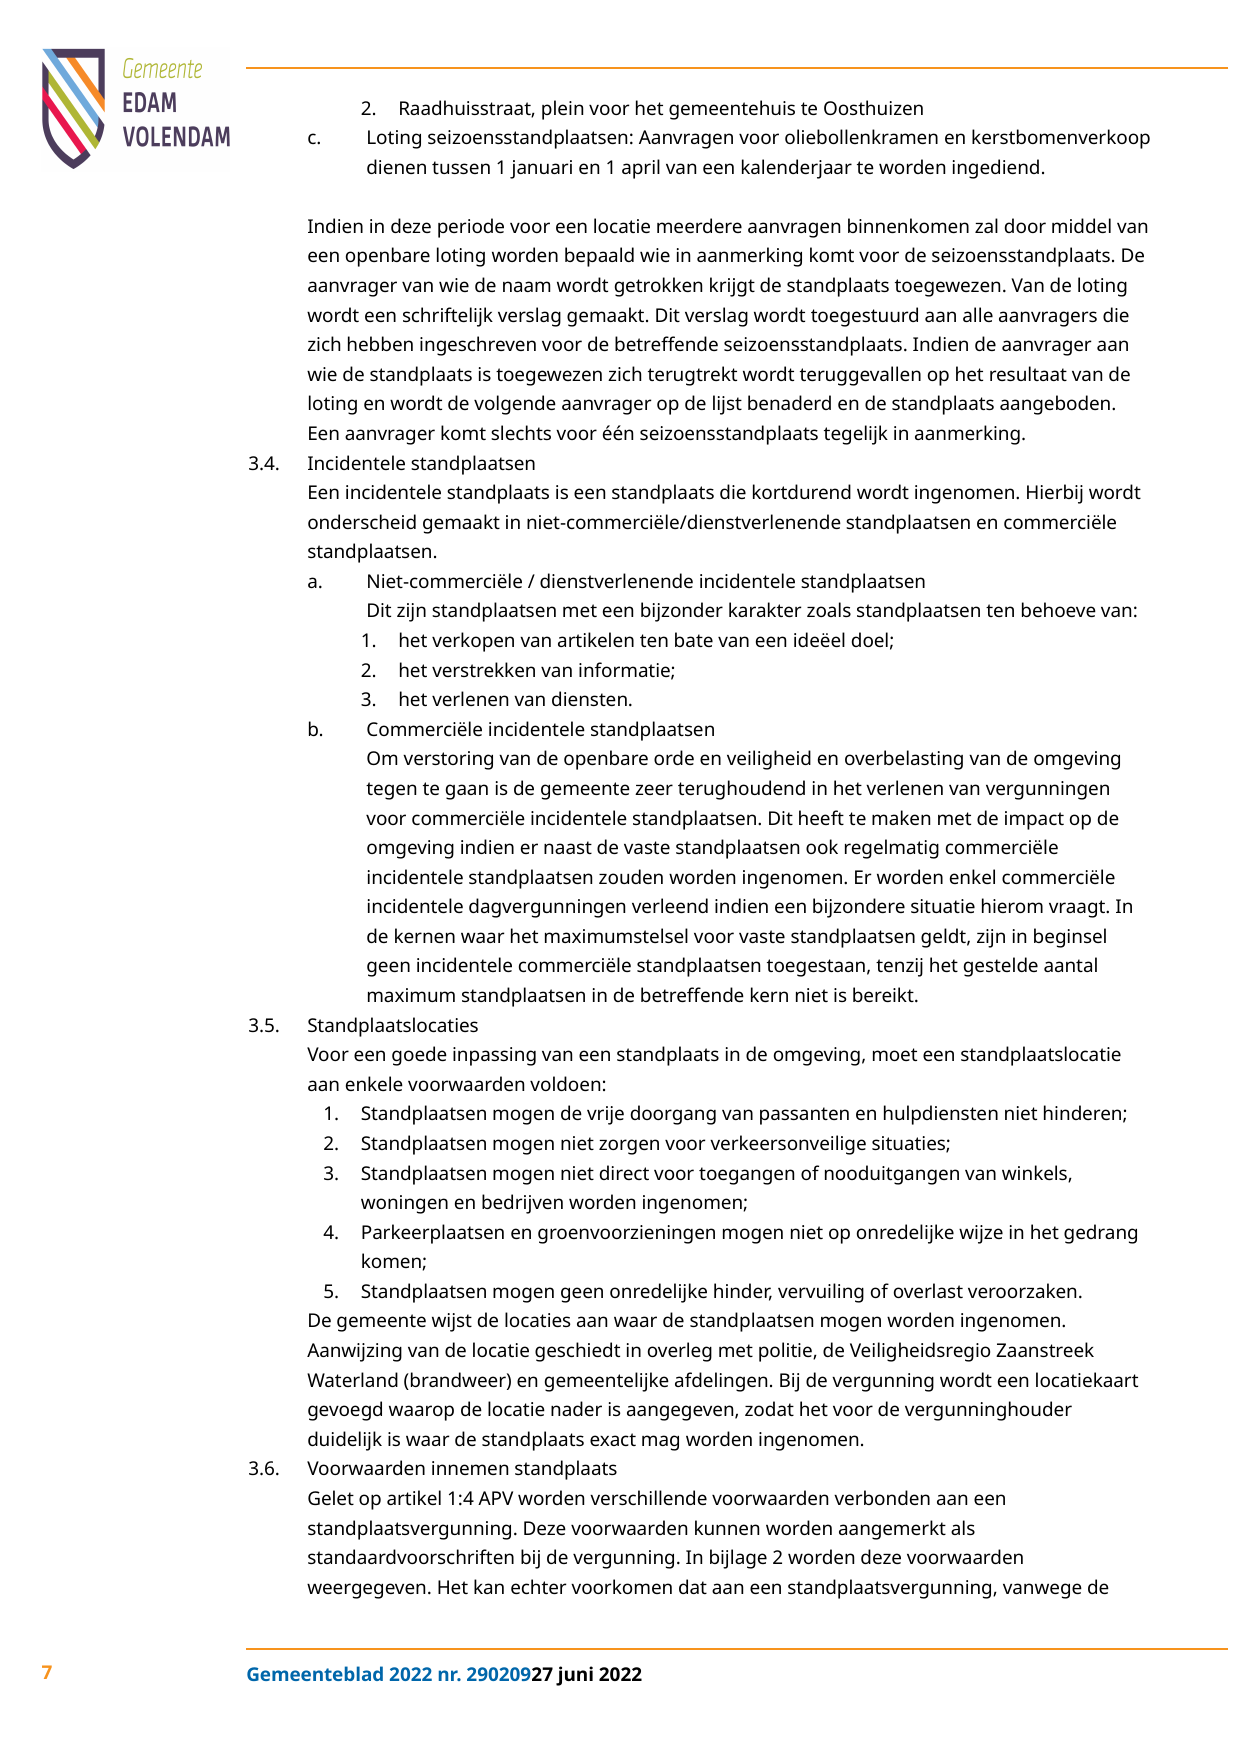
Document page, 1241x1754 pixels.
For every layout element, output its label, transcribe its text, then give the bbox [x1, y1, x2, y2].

list Loting seizoensstandplaatsen: Aanvragen voor oliebollenkramen en kerstbomenverkoop dienen tussen 1 januari en 1 april van een kalenderjaar te worden ingediend. [307, 124, 1152, 180]
list De gemeente wijst de locaties aan waar de standplaatsen mogen worden ingenomen. Aanwijzing van de locatie geschiedt in overleg met politie, de Veiligheidsregio Zaanstreek Waterland (brandweer) en gemeentelijke afdelingen. Bij de vergunning wordt een locatiekaart gevoegd waarop de locatie nader is aangegeven, zodat het voor de vergunninghouder duidelijk is waar de standplaats exact mag worden ingenomen. [248, 1308, 1152, 1452]
list Incidentele standplaatsen [248, 450, 1152, 476]
list Standplaatsen mogen niet direct voor toegangen of nooduitgangen van winkels, woningen en bedrijven worden ingenomen; [323, 1160, 1152, 1215]
list Standplaatsen mogen geen onredelijke hinder, vervuiling of overlast veroorzaken. [323, 1278, 1152, 1304]
list Commerciële incidentele standplaatsen [307, 716, 1152, 742]
list Voor een goede inpassing van een standplaats in de omgeving, moet een standplaatslocatie aan enkele voorwaarden voldoen: [248, 1041, 1152, 1097]
list Parkeerplaatsen en groenvoorzieningen mogen niet op onredelijke wijze in het gedrang komen; [323, 1219, 1152, 1274]
picture [41, 47, 231, 172]
list Standplaatsen mogen de vrije doorgang van passanten en hulpdiensten niet hinderen; [323, 1101, 1152, 1126]
list Niet-commerciële / dienstverlenende incidentele standplaatsen [307, 568, 1152, 594]
list Indien in deze periode voor een locatie meerdere aanvragen binnenkomen zal door middel van een openbare loting worden bepaald wie in aanmerking komt voor de seizoensstandplaats. De aanvrager van wie de naam wordt getrokken krijgt de standplaats toegewezen. Van de loting wordt een schriftelijk verslag gemaakt. Dit verslag wordt toegestuurd aan alle aanvragers die zich hebben ingeschreven voor de betreffende seizoensstandplaats. Indien de aanvrager aan wie de standplaats is toegewezen zich terugtrekt wordt teruggevallen op het resultaat van de loting en wordt de volgende aanvrager op de lijst benaderd en de standplaats aangeboden. Een aanvrager komt slechts voor één seizoensstandplaats tegelijk in aanmerking. [248, 213, 1152, 446]
list het verkopen van artikelen ten bate van een ideëel doel; [361, 627, 1152, 653]
list Raadhuisstraat, plein voor het gemeentehuis te Oosthuizen [361, 95, 1152, 121]
list Standplaatsen mogen niet zorgen voor verkeersonveilige situaties; [323, 1130, 1152, 1156]
list het verstrekken van informatie; [361, 657, 1152, 683]
list Een incidentele standplaats is een standplaats die kortdurend wordt ingenomen. Hierbij wordt onderscheid gemaakt in niet-commerciële/dienstverlenende standplaatsen en commerciële standplaatsen. [248, 479, 1152, 564]
list het verlenen van diensten. [361, 686, 1152, 712]
list Gelet op artikel 1:4 APV worden verschillende voorwaarden verbonden aan een standplaatsvergunning. Deze voorwaarden kunnen worden aangemerkt als standaardvoorschriften bij de vergunning. In bijlage 2 worden deze voorwaarden weergegeven. Het kan echter voorkomen dat aan een standplaatsvergunning, vanwege de [248, 1485, 1152, 1600]
list Voorwaarden innemen standplaats [248, 1456, 1152, 1481]
list Standplaatslocaties [248, 1012, 1152, 1038]
list Om verstoring van de openbare orde en veiligheid en overbelasting van de omgeving tegen te gaan is de gemeente zeer terughoudend in het verlenen van vergunningen voor commerciële incidentele standplaatsen. Dit heeft te maken met de impact op de omgeving indien er naast de vaste standplaatsen ook regelmatig commerciële incidentele standplaatsen zouden worden ingenomen. Er worden enkel commerciële incidentele dagvergunningen verleend indien een bijzondere situatie hierom vraagt. In de kernen waar het maximumstelsel voor vaste standplaatsen geldt, zijn in beginsel geen incidentele commerciële standplaatsen toegestaan, tenzij het gestelde aantal maximum standplaatsen in de betreffende kern niet is bereikt. [307, 746, 1152, 1008]
list Dit zijn standplaatsen met een bijzonder karakter zoals standplaatsen ten behoeve van: [307, 598, 1152, 623]
